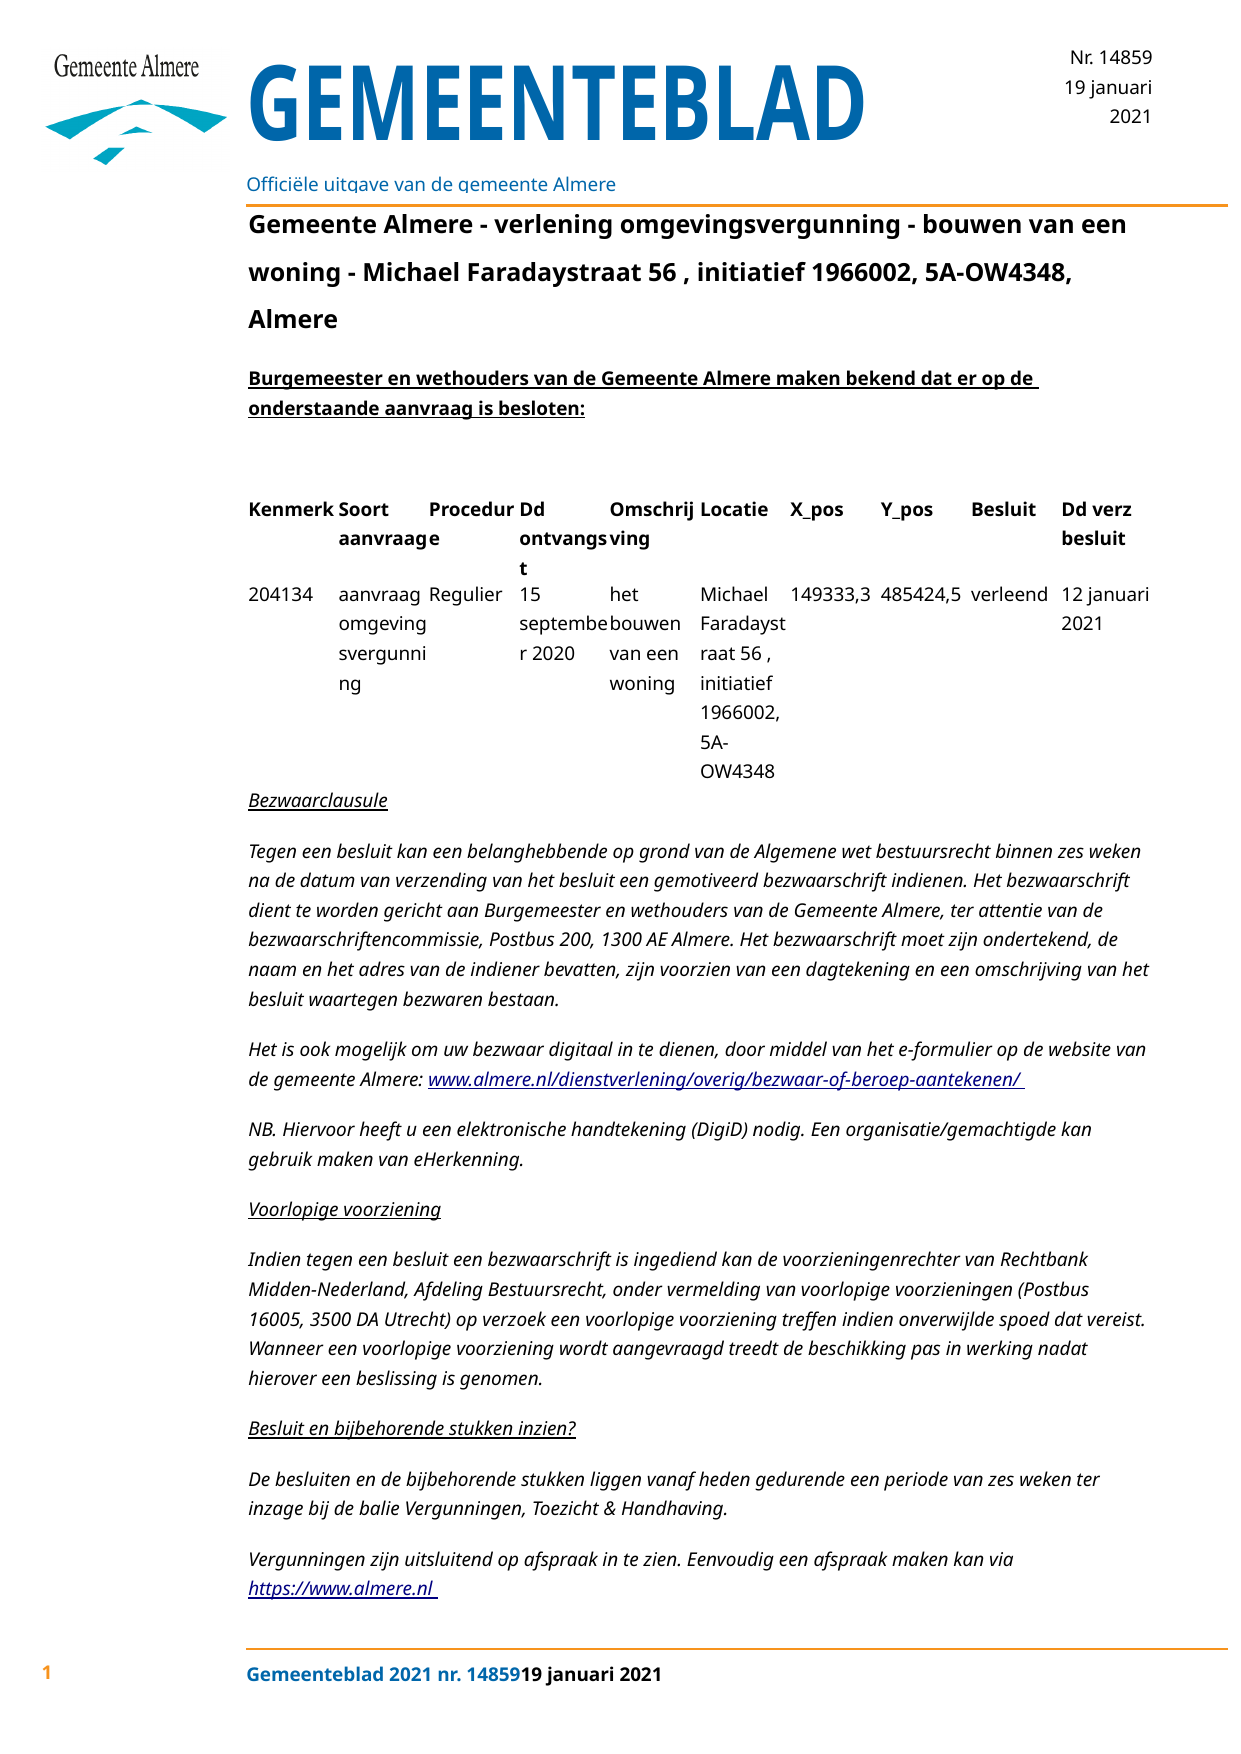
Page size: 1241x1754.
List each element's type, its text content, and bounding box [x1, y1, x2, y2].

table_header Locatie [700, 496, 790, 581]
text De besluiten en de bijbehorende stukken liggen vanaf heden gedurende een periode van zes weken ter inzage bij de balie Vergunningen, Toezicht & Handhaving. [248, 1466, 1152, 1521]
picture [41, 47, 231, 172]
table_header Besluit [971, 496, 1061, 581]
text Tegen een besluit kan een belanghebbende op grond van de Algemene wet bestuursrecht binnen zes weken na de datum van verzending van het besluit een gemotiveerd bezwaarschrift indienen. Het bezwaarschrift dient te worden gericht aan Burgemeester en wethouders van de Gemeente Almere, ter attentie van de bezwaarschriftencommissie, Postbus 200, 1300 AE Almere. Het bezwaarschrift moet zijn ondertekend, de naam en het adres van de indiener bevatten, zijn voorzien van een dagtekening en een omschrijving van het besluit waartegen bezwaren bestaan. [248, 838, 1152, 1011]
text Bezwaarclausule [248, 787, 1152, 813]
table_cell Michael Faradaystraat 56 , initiatief 1966002, 5A-OW4348 [700, 581, 790, 784]
table_cell 485424,5 [881, 581, 971, 784]
table_cell het bouwen van een woning [609, 581, 700, 784]
table_header Y_pos [881, 496, 971, 581]
table_cell 149333,3 [790, 581, 881, 784]
text Het is ook mogelijk om uw bezwaar digitaal in te dienen, door middel van het e-formulier op de website van de gemeente Almere: www.almere.nl/dienstverlening/overig/bezwaar-of-beroep-aantekenen/ [248, 1036, 1152, 1091]
table_header Omschrijving [609, 496, 700, 581]
table_cell Regulier [429, 581, 519, 784]
text Voorlopige voorziening [248, 1196, 1152, 1222]
table_header Dd verz besluit [1061, 496, 1152, 581]
table_header Kenmerk [248, 496, 338, 581]
table_header X_pos [790, 496, 881, 581]
table_header Dd ontvangst [519, 496, 609, 581]
text Besluit en bijbehorende stukken inzien? [248, 1415, 1152, 1441]
table_header Procedure [429, 496, 519, 581]
text Indien tegen een besluit een bezwaarschrift is ingediend kan de voorzieningenrechter van Rechtbank Midden-Nederland, Afdeling Bestuursrecht, onder vermelding van voorlopige voorzieningen (Postbus 16005, 3500 DA Utrecht) op verzoek een voorlopige voorziening treffen indien onverwijlde spoed dat vereist. Wanneer een voorlopige voorziening wordt aangevraagd treedt de beschikking pas in werking nadat hierover een beslissing is genomen. [248, 1247, 1152, 1391]
text Burgemeester en wethouders van de Gemeente Almere maken bekend dat er op de onderstaande aanvraag is besloten: [248, 366, 1152, 421]
text Vergunningen zijn uitsluitend op afspraak in te zien. Eenvoudig een afspraak maken kan via https://www.almere.nl [248, 1546, 1152, 1601]
table_header Soort aanvraag [338, 496, 429, 581]
table_cell 204134 [248, 581, 338, 784]
table_cell verleend [971, 581, 1061, 784]
text NB. Hiervoor heeft u een elektronische handtekening (DigiD) nodig. Een organisatie/gemachtigde kan gebruik maken van eHerkenning. [248, 1116, 1152, 1171]
table_cell 15 september 2020 [519, 581, 609, 784]
table_cell aanvraag omgevingsvergunning [338, 581, 429, 784]
table_cell 12 januari 2021 [1061, 581, 1152, 784]
text Gemeente Almere - verlening omgevingsvergunning - bouwen van een woning - Michael Faradaystraat 56 , initiatief 1966002, 5A-OW4348, Almere [248, 207, 1152, 336]
